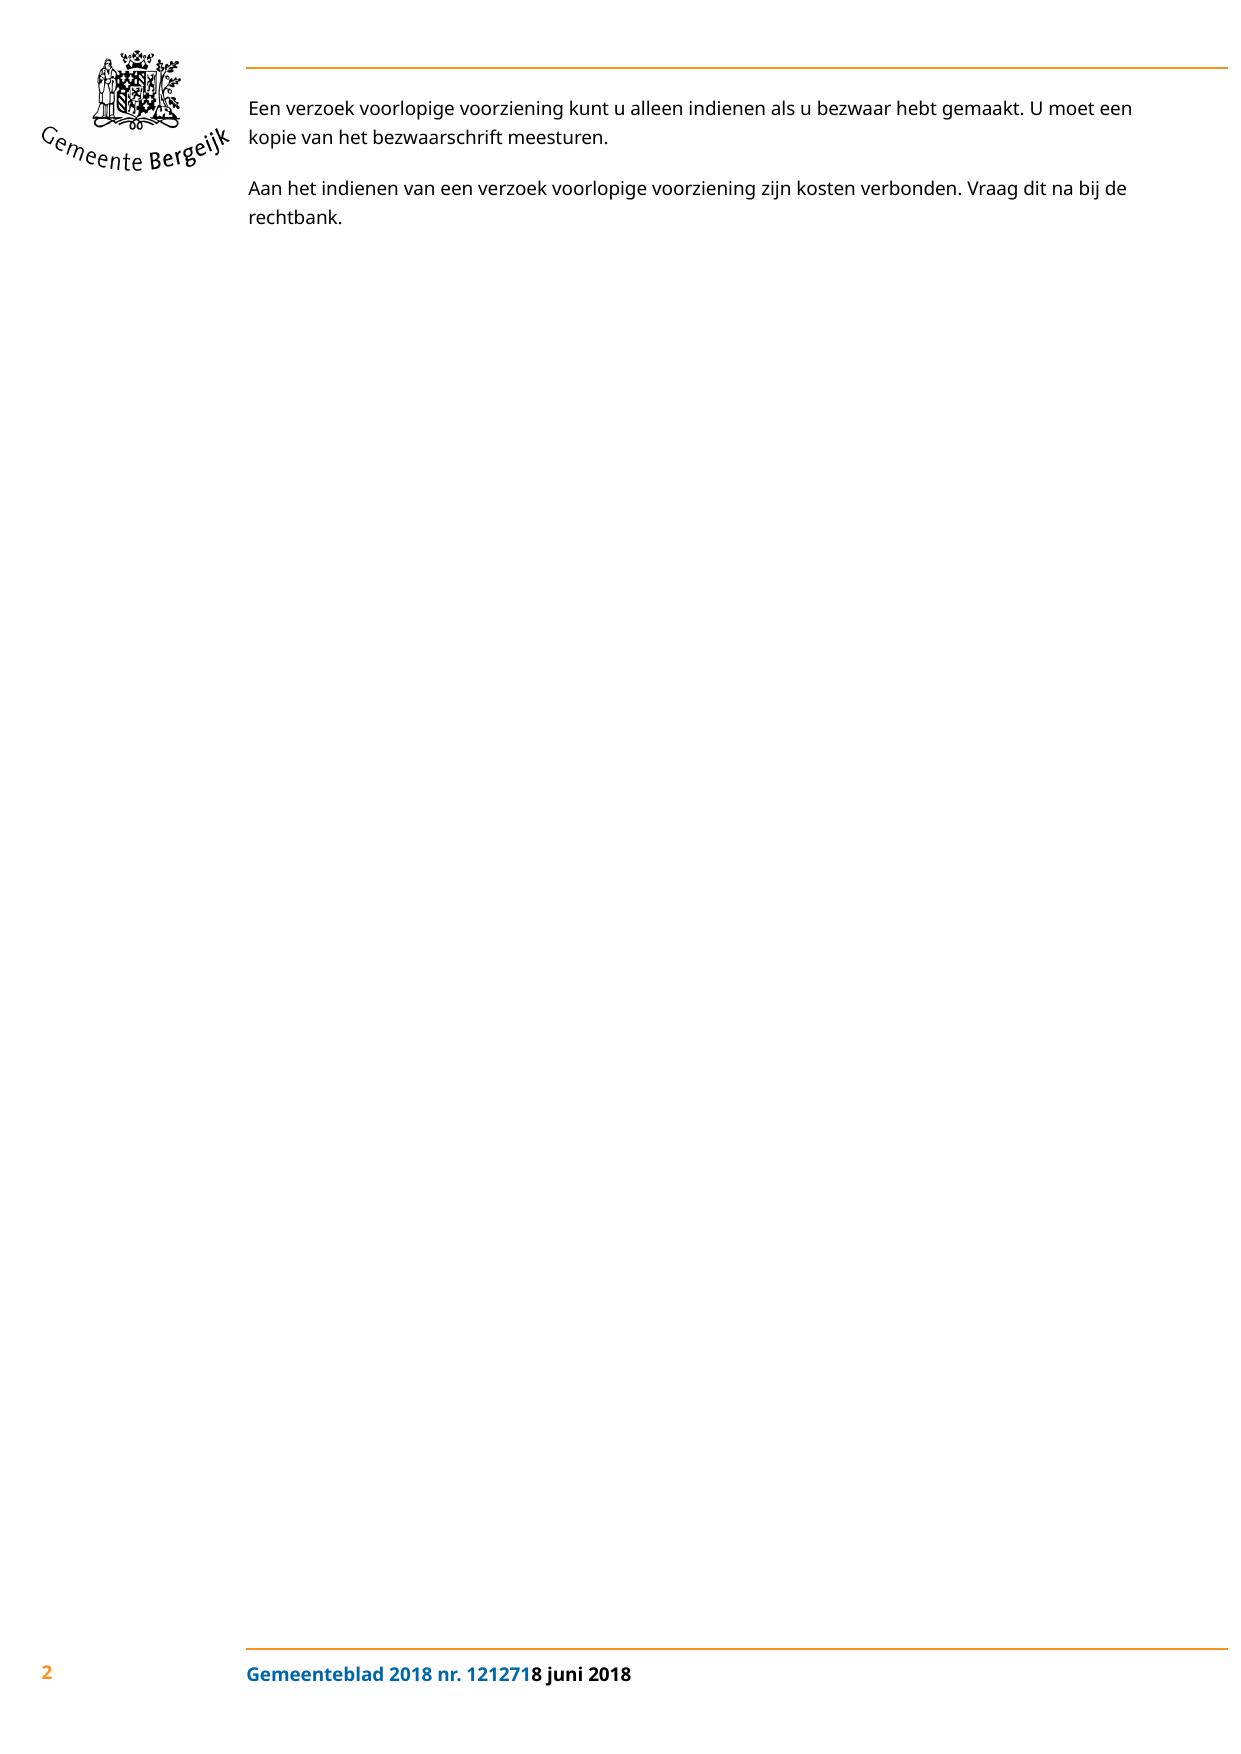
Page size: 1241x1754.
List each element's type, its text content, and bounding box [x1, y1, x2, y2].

text Aan het indienen van een verzoek voorlopige voorziening zijn kosten verbonden. Vraag dit na bij de rechtbank. [248, 175, 1152, 230]
text Een verzoek voorlopige voorziening kunt u alleen indienen als u bezwaar hebt gemaakt. U moet een kopie van het bezwaarschrift meesturen. [248, 95, 1152, 150]
picture [41, 47, 231, 172]
